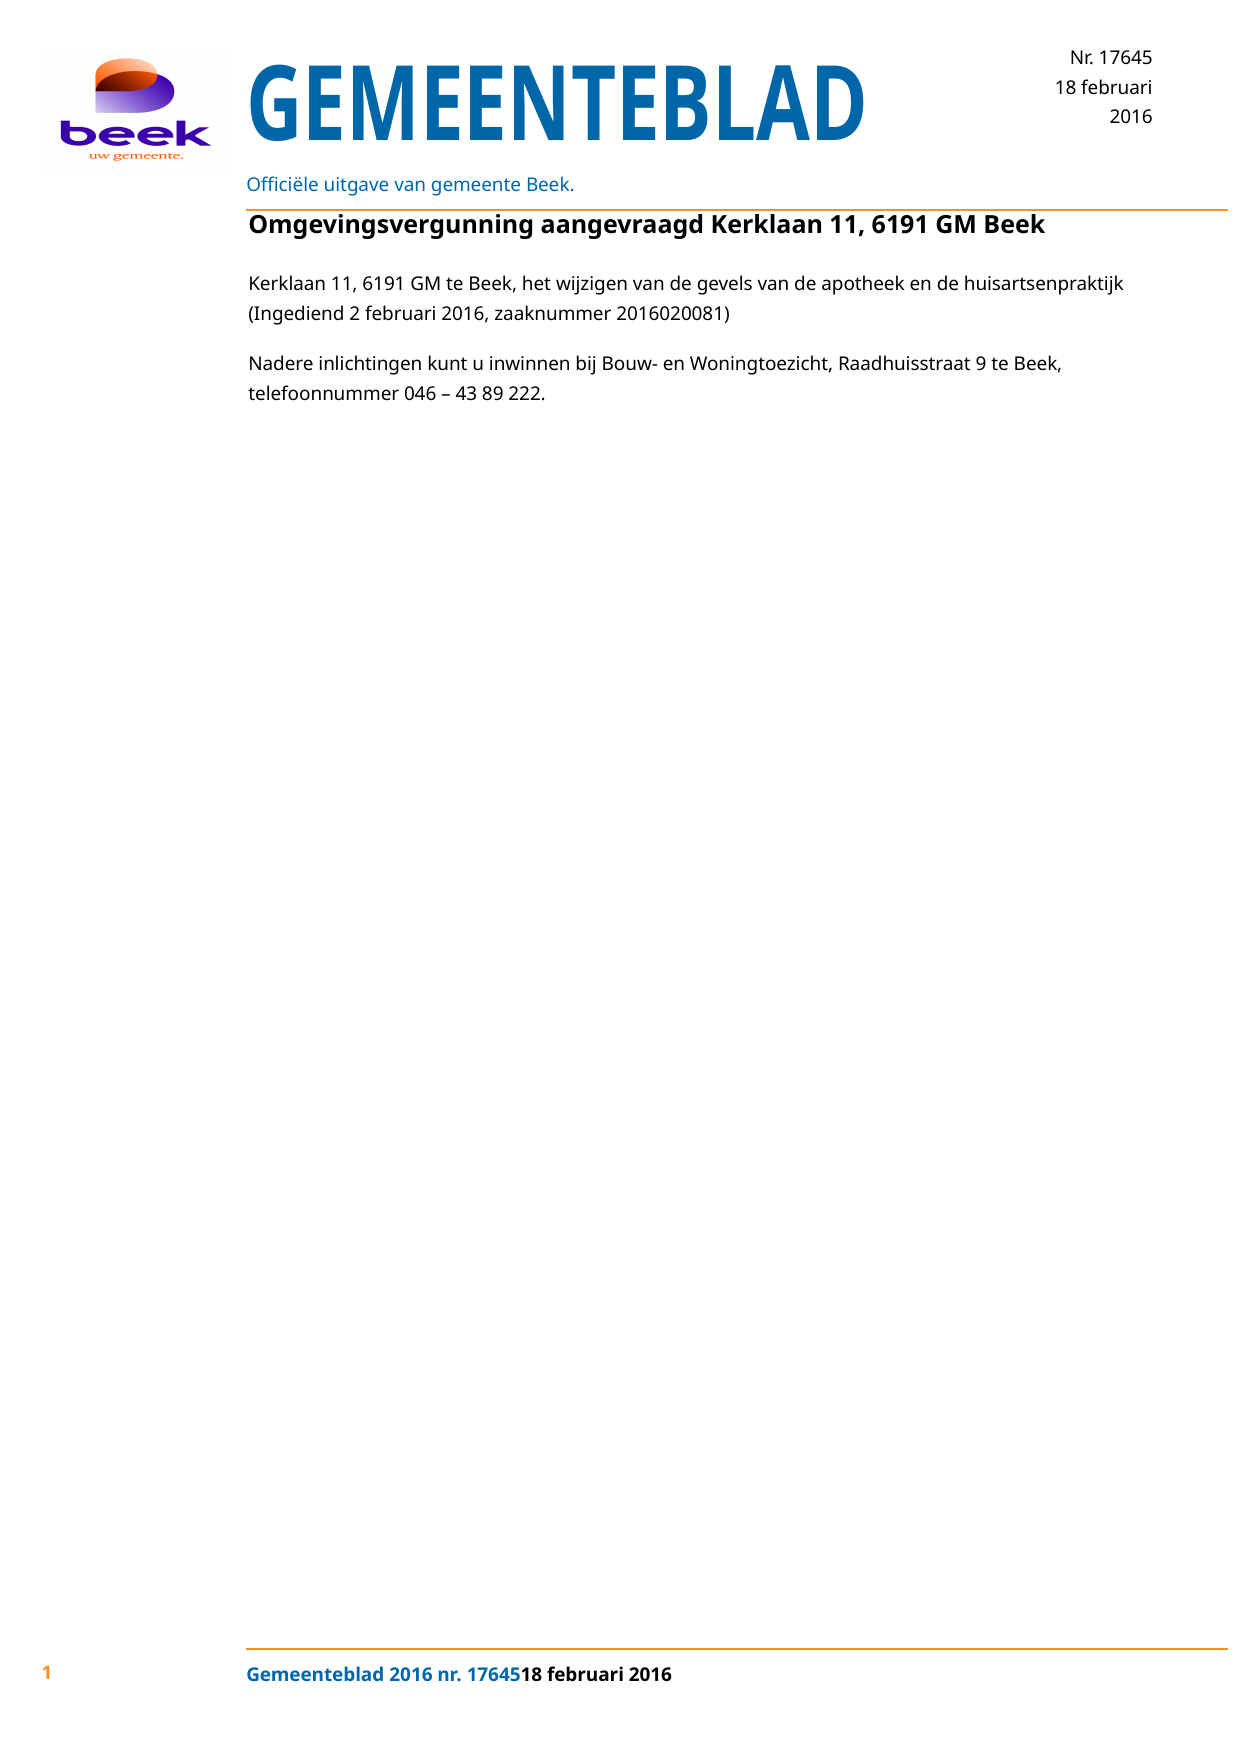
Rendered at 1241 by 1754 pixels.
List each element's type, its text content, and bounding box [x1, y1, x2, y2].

picture [41, 47, 231, 172]
text Kerklaan 11, 6191 GM te Beek, het wijzigen van de gevels van de apotheek en de huisartsenpraktijk (Ingediend 2 februari 2016, zaaknummer 2016020081) [248, 270, 1152, 326]
text Nadere inlichtingen kunt u inwinnen bij Bouw- en Woningtoezicht, Raadhuisstraat 9 te Beek, telefoonnummer 046 – 43 89 222. [248, 350, 1152, 406]
text Omgevingsvergunning aangevraagd Kerklaan 11, 6191 GM Beek [248, 211, 1152, 241]
